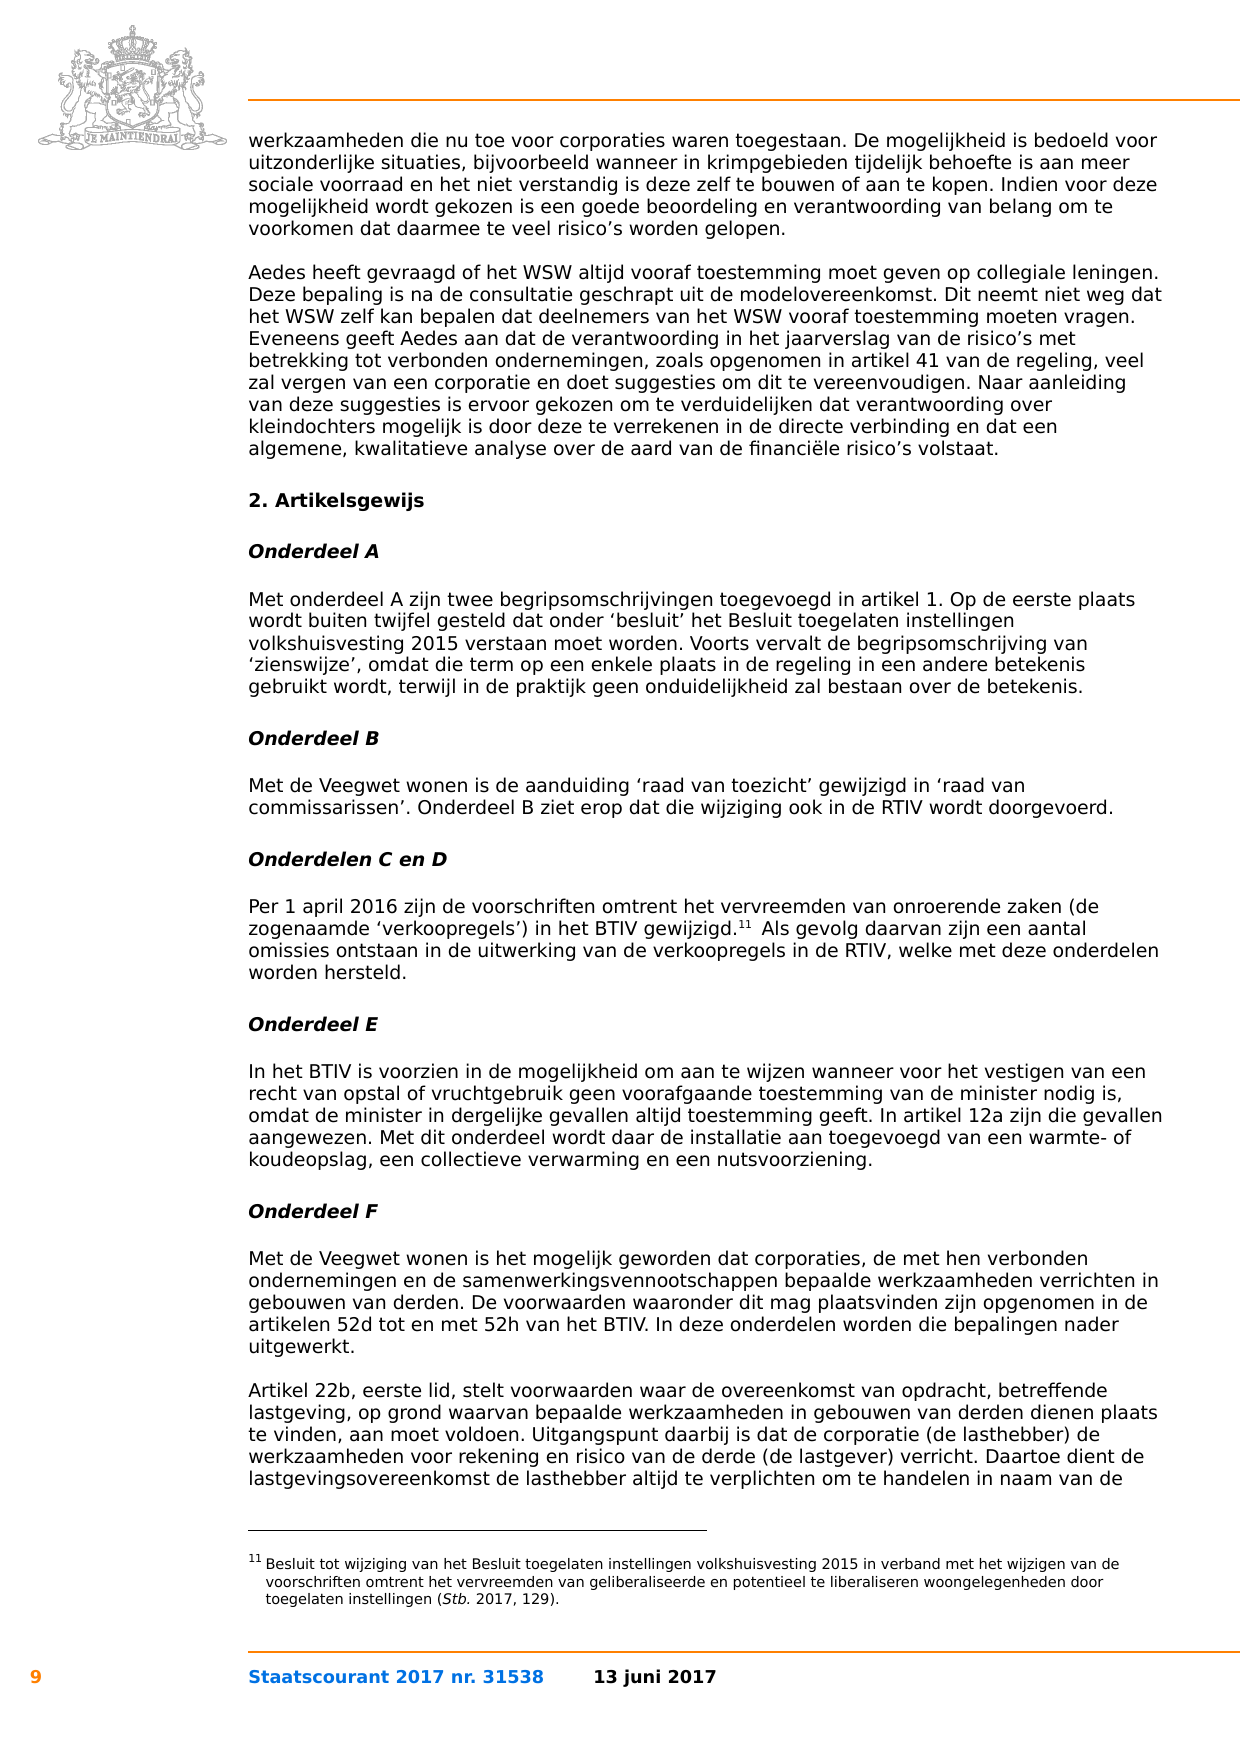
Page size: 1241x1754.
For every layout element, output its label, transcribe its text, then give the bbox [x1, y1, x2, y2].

text Met onderdeel A zijn twee begripsomschrijvingen toegevoegd in artikel 1. Op de eerste plaats wordt buiten twijfel gesteld dat onder ‘besluit’ het Besluit toegelaten instellingen volkshuisvesting 2015 verstaan moet worden. Voorts vervalt de begripsomschrijving van ‘zienswijze’, omdat die term op een enkele plaats in de regeling in een andere betekenis gebruikt wordt, terwijl in de praktijk geen onduidelijkheid zal bestaan over de betekenis. [248, 588, 1163, 698]
text Besluit tot wijziging van het Besluit toegelaten instellingen volkshuisvesting 2015 in verband met het wijzigen van de voorschriften omtrent het vervreemden van geliberaliseerde en potentieel te liberaliseren woongelegenheden door toegelaten instellingen (Stb. 2017, 129). [248, 1552, 1163, 1608]
text Per 1 april 2016 zijn de voorschriften omtrent het vervreemden van onroerende zaken (de zogenaamde ‘verkoopregels’) in het BTIV gewijzigd. Als gevolg daarvan zijn een aantal omissies ontstaan in de uitwerking van de verkoopregels in de RTIV, welke met deze onderdelen worden hersteld. [248, 896, 1163, 984]
text In het BTIV is voorzien in de mogelijkheid om aan te wijzen wanneer voor het vestigen van een recht van opstal of vruchtgebruik geen voorafgaande toestemming van de minister nodig is, omdat de minister in dergelijke gevallen altijd toestemming geeft. In artikel 12a zijn die gevallen aangewezen. Met dit onderdeel wordt daar de installatie aan toegevoegd van een warmte- of koudeopslag, een collectieve verwarming en een nutsvoorziening. [248, 1061, 1163, 1171]
text werkzaamheden die nu toe voor corporaties waren toegestaan. De mogelijkheid is bedoeld voor uitzonderlijke situaties, bijvoorbeeld wanneer in krimpgebieden tijdelijk behoefte is aan meer sociale voorraad en het niet verstandig is deze zelf te bouwen of aan te kopen. Indien voor deze mogelijkheid wordt gekozen is een goede beoordeling en verantwoording van belang om te voorkomen dat daarmee te veel risico’s worden gelopen. [248, 130, 1163, 240]
subtitle Onderdeel F [248, 1201, 1163, 1223]
text Met de Veegwet wonen is het mogelijk geworden dat corporaties, de met hen verbonden ondernemingen en de samenwerkingsvennootschappen bepaalde werkzaamheden verrichten in gebouwen van derden. De voorwaarden waaronder dit mag plaatsvinden zijn opgenomen in de artikelen 52d tot en met 52h van het BTIV. In deze onderdelen worden die bepalingen nader uitgewerkt. [248, 1248, 1163, 1358]
text Aedes heeft gevraagd of het WSW altijd vooraf toestemming moet geven op collegiale leningen. Deze bepaling is na de consultatie geschrapt uit de modelovereenkomst. Dit neemt niet weg dat het WSW zelf kan bepalen dat deelnemers van het WSW vooraf toestemming moeten vragen. Eveneens geeft Aedes aan dat de verantwoording in het jaarverslag van de risico’s met betrekking tot verbonden ondernemingen, zoals opgenomen in artikel 41 van de regeling, veel zal vergen van een corporatie en doet suggesties om dit te vereenvoudigen. Naar aanleiding van deze suggesties is ervoor gekozen om te verduidelijken dat verantwoording over kleindochters mogelijk is door deze te verrekenen in de directe verbinding en dat een algemene, kwalitatieve analyse over de aard van de financiële risico’s volstaat. [248, 262, 1163, 459]
subtitle Onderdeel E [248, 1014, 1163, 1036]
text Artikel 22b, eerste lid, stelt voorwaarden waar de overeenkomst van opdracht, betreffende lastgeving, op grond waarvan bepaalde werkzaamheden in gebouwen van derden dienen plaats te vinden, aan moet voldoen. Uitgangspunt daarbij is dat de corporatie (de lasthebber) de werkzaamheden voor rekening en risico van de derde (de lastgever) verricht. Daartoe dient de lastgevingsovereenkomst de lasthebber altijd te verplichten om te handelen in naam van de [248, 1380, 1163, 1490]
subtitle Onderdelen C en D [248, 849, 1163, 871]
subtitle Onderdeel A [248, 541, 1163, 563]
picture [38, 25, 227, 150]
subtitle Onderdeel B [248, 728, 1163, 750]
subtitle 2. Artikelsgewijs [248, 489, 1163, 511]
text Met de Veegwet wonen is de aanduiding ‘raad van toezicht’ gewijzigd in ‘raad van commissarissen’. Onderdeel B ziet erop dat die wijziging ook in de RTIV wordt doorgevoerd. [248, 775, 1163, 819]
